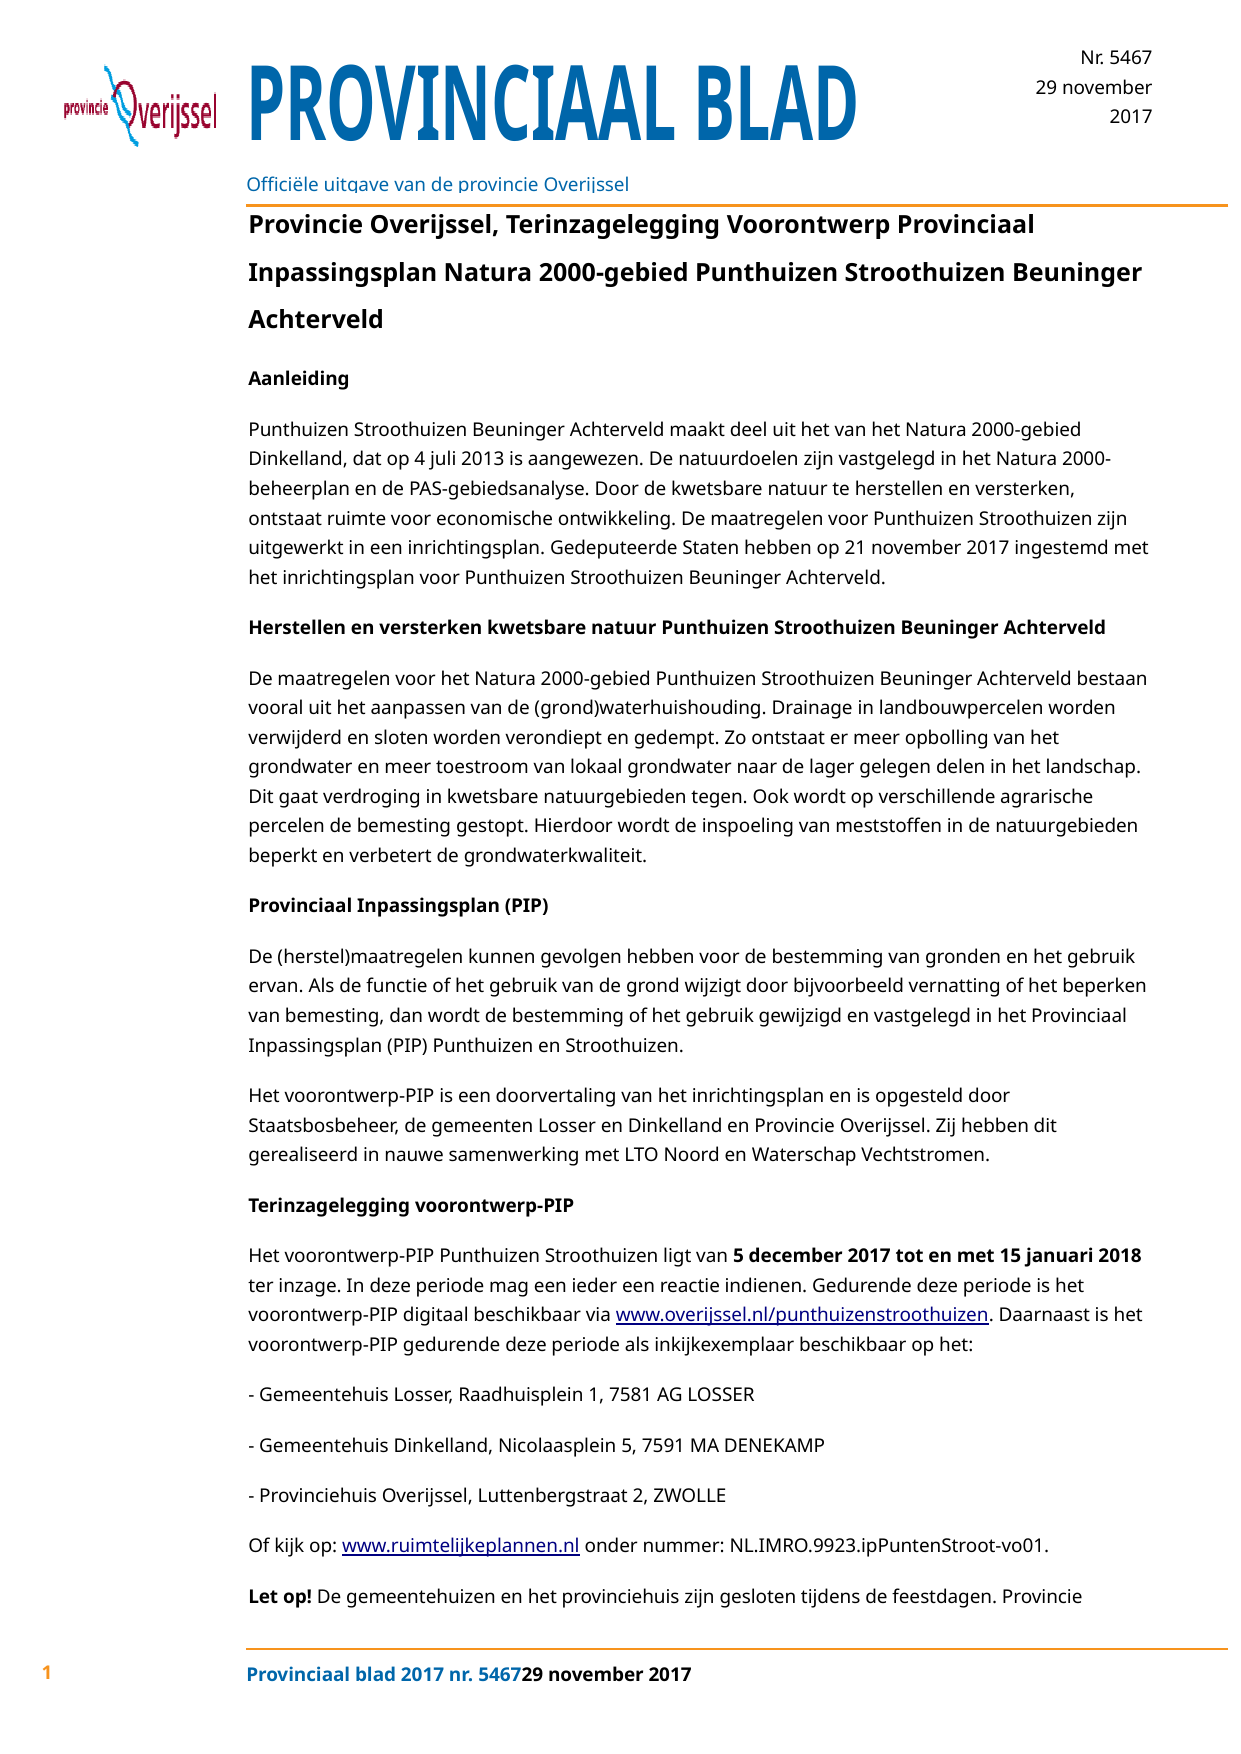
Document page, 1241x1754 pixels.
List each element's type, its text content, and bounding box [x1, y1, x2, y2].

text Aanleiding [248, 366, 1152, 391]
text De (herstel)maatregelen kunnen gevolgen hebben voor de bestemming van gronden en het gebruik ervan. Als de functie of het gebruik van de grond wijzigt door bijvoorbeeld vernatting of het beperken van bemesting, dan wordt de bestemming of het gebruik gewijzigd en vastgelegd in het Provinciaal Inpassingsplan (PIP) Punthuizen en Stroothuizen. [248, 943, 1152, 1057]
text Het voorontwerp-PIP Punthuizen Stroothuizen ligt van 5 december 2017 tot en met 15 januari 2018 ter inzage. In deze periode mag een ieder een reactie indienen. Gedurende deze periode is het voorontwerp-PIP digitaal beschikbaar via www.overijssel.nl/punthuizenstroothuizen. Daarnaast is het voorontwerp-PIP gedurende deze periode als inkijkexemplaar beschikbaar op het: [248, 1242, 1152, 1357]
text - Gemeentehuis Losser, Raadhuisplein 1, 7581 AG LOSSER [248, 1381, 1152, 1407]
text Herstellen en versterken kwetsbare natuur Punthuizen Stroothuizen Beuninger Achterveld [248, 614, 1152, 640]
text De maatregelen voor het Natura 2000-gebied Punthuizen Stroothuizen Beuninger Achterveld bestaan vooral uit het aanpassen van de (grond)waterhuishouding. Drainage in landbouwpercelen worden verwijderd en sloten worden verondiept en gedempt. Zo ontstaat er meer opbolling van het grondwater en meer toestroom van lokaal grondwater naar de lager gelegen delen in het landschap. Dit gaat verdroging in kwetsbare natuurgebieden tegen. Ook wordt op verschillende agrarische percelen de bemesting gestopt. Hierdoor wordt de inspoeling van meststoffen in de natuurgebieden beperkt en verbetert de grondwaterkwaliteit. [248, 665, 1152, 868]
text Let op! De gemeentehuizen en het provinciehuis zijn gesloten tijdens de feestdagen. Provincie [248, 1583, 1152, 1609]
text Of kijk op: www.ruimtelijkeplannen.nl onder nummer: NL.IMRO.9923.ipPuntenStroot-vo01. [248, 1533, 1152, 1558]
picture [41, 47, 231, 172]
text Provincie Overijssel, Terinzagelegging Voorontwerp Provinciaal Inpassingsplan Natura 2000-gebied Punthuizen Stroothuizen Beuninger Achterveld [248, 207, 1152, 336]
text Provinciaal Inpassingsplan (PIP) [248, 893, 1152, 918]
text - Provinciehuis Overijssel, Luttenbergstraat 2, ZWOLLE [248, 1482, 1152, 1508]
text Punthuizen Stroothuizen Beuninger Achterveld maakt deel uit het van het Natura 2000-gebied Dinkelland, dat op 4 juli 2013 is aangewezen. De natuurdoelen zijn vastgelegd in het Natura 2000-beheerplan en de PAS-gebiedsanalyse. Door de kwetsbare natuur te herstellen en versterken, ontstaat ruimte voor economische ontwikkeling. De maatregelen voor Punthuizen Stroothuizen zijn uitgewerkt in een inrichtingsplan. Gedeputeerde Staten hebben op 21 november 2017 ingestemd met het inrichtingsplan voor Punthuizen Stroothuizen Beuninger Achterveld. [248, 416, 1152, 589]
text - Gemeentehuis Dinkelland, Nicolaasplein 5, 7591 MA DENEKAMP [248, 1432, 1152, 1457]
text Het voorontwerp-PIP is een doorvertaling van het inrichtingsplan en is opgesteld door Staatsbosbeheer, de gemeenten Losser en Dinkelland en Provincie Overijssel. Zij hebben dit gerealiseerd in nauwe samenwerking met LTO Noord en Waterschap Vechtstromen. [248, 1082, 1152, 1167]
text Terinzagelegging voorontwerp-PIP [248, 1192, 1152, 1217]
